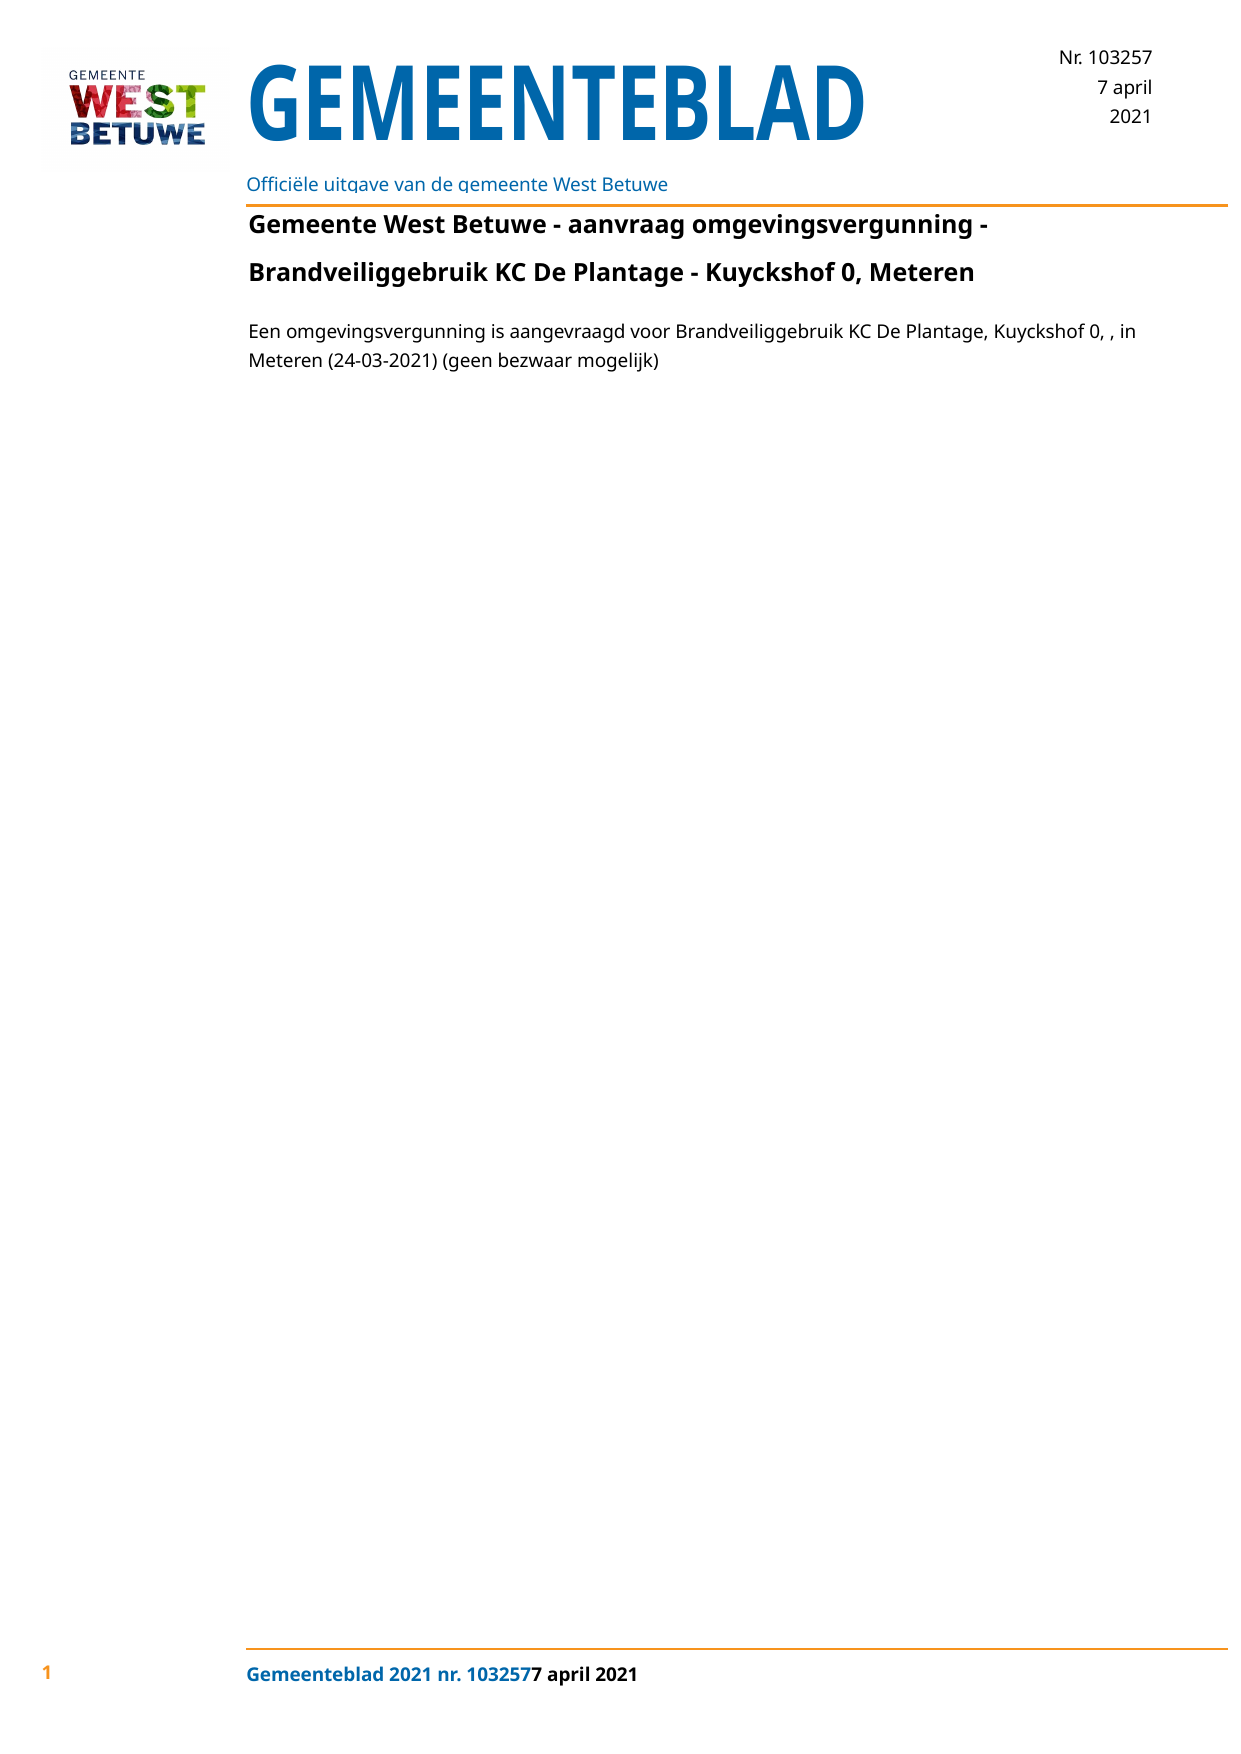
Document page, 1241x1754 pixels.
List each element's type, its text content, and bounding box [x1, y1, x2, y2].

text Een omgevingsvergunning is aangevraagd voor Brandveiliggebruik KC De Plantage, Kuyckshof 0, , in Meteren (24-03-2021) (geen bezwaar mogelijk) [248, 318, 1152, 373]
text Gemeente West Betuwe - aanvraag omgevingsvergunning - Brandveiliggebruik KC De Plantage - Kuyckshof 0, Meteren [248, 207, 1152, 288]
picture [41, 47, 231, 172]
